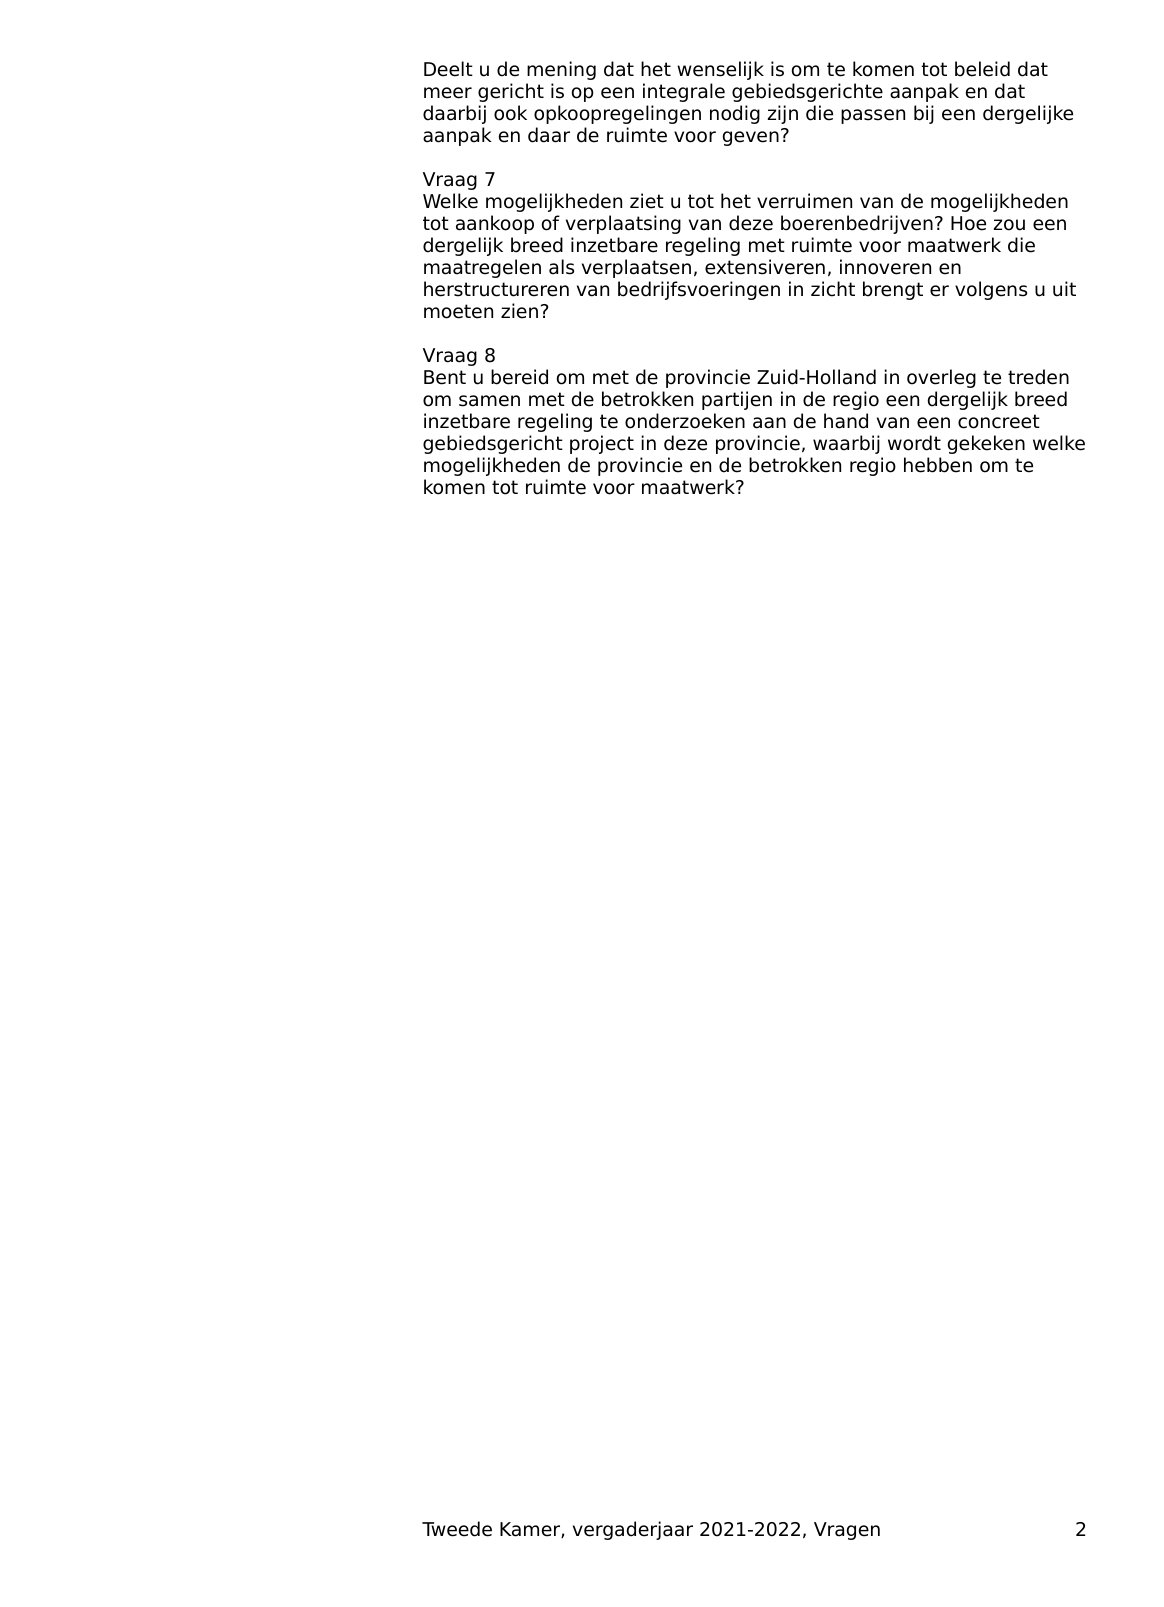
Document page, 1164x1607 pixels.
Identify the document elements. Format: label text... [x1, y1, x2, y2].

text Welke mogelijkheden ziet u tot het verruimen van de mogelijkheden tot aankoop of verplaatsing van deze boerenbedrijven? Hoe zou een dergelijk breed inzetbare regeling met ruimte voor maatwerk die maatregelen als verplaatsen, extensiveren, innoveren en herstructureren van bedrijfsvoeringen in zicht brengt er volgens u uit moeten zien? [422, 191, 1087, 323]
text Deelt u de mening dat het wenselijk is om te komen tot beleid dat meer gericht is op een integrale gebiedsgerichte aanpak en dat daarbij ook opkoopregelingen nodig zijn die passen bij een dergelijke aanpak en daar de ruimte voor geven? [422, 59, 1087, 147]
text Vraag 8 [422, 345, 1087, 367]
text Vraag 7 [422, 169, 1087, 191]
text Bent u bereid om met de provincie Zuid-Holland in overleg te treden om samen met de betrokken partijen in de regio een dergelijk breed inzetbare regeling te onderzoeken aan de hand van een concreet gebiedsgericht project in deze provincie, waarbij wordt gekeken welke mogelijkheden de provincie en de betrokken regio hebben om te komen tot ruimte voor maatwerk? [422, 367, 1087, 499]
